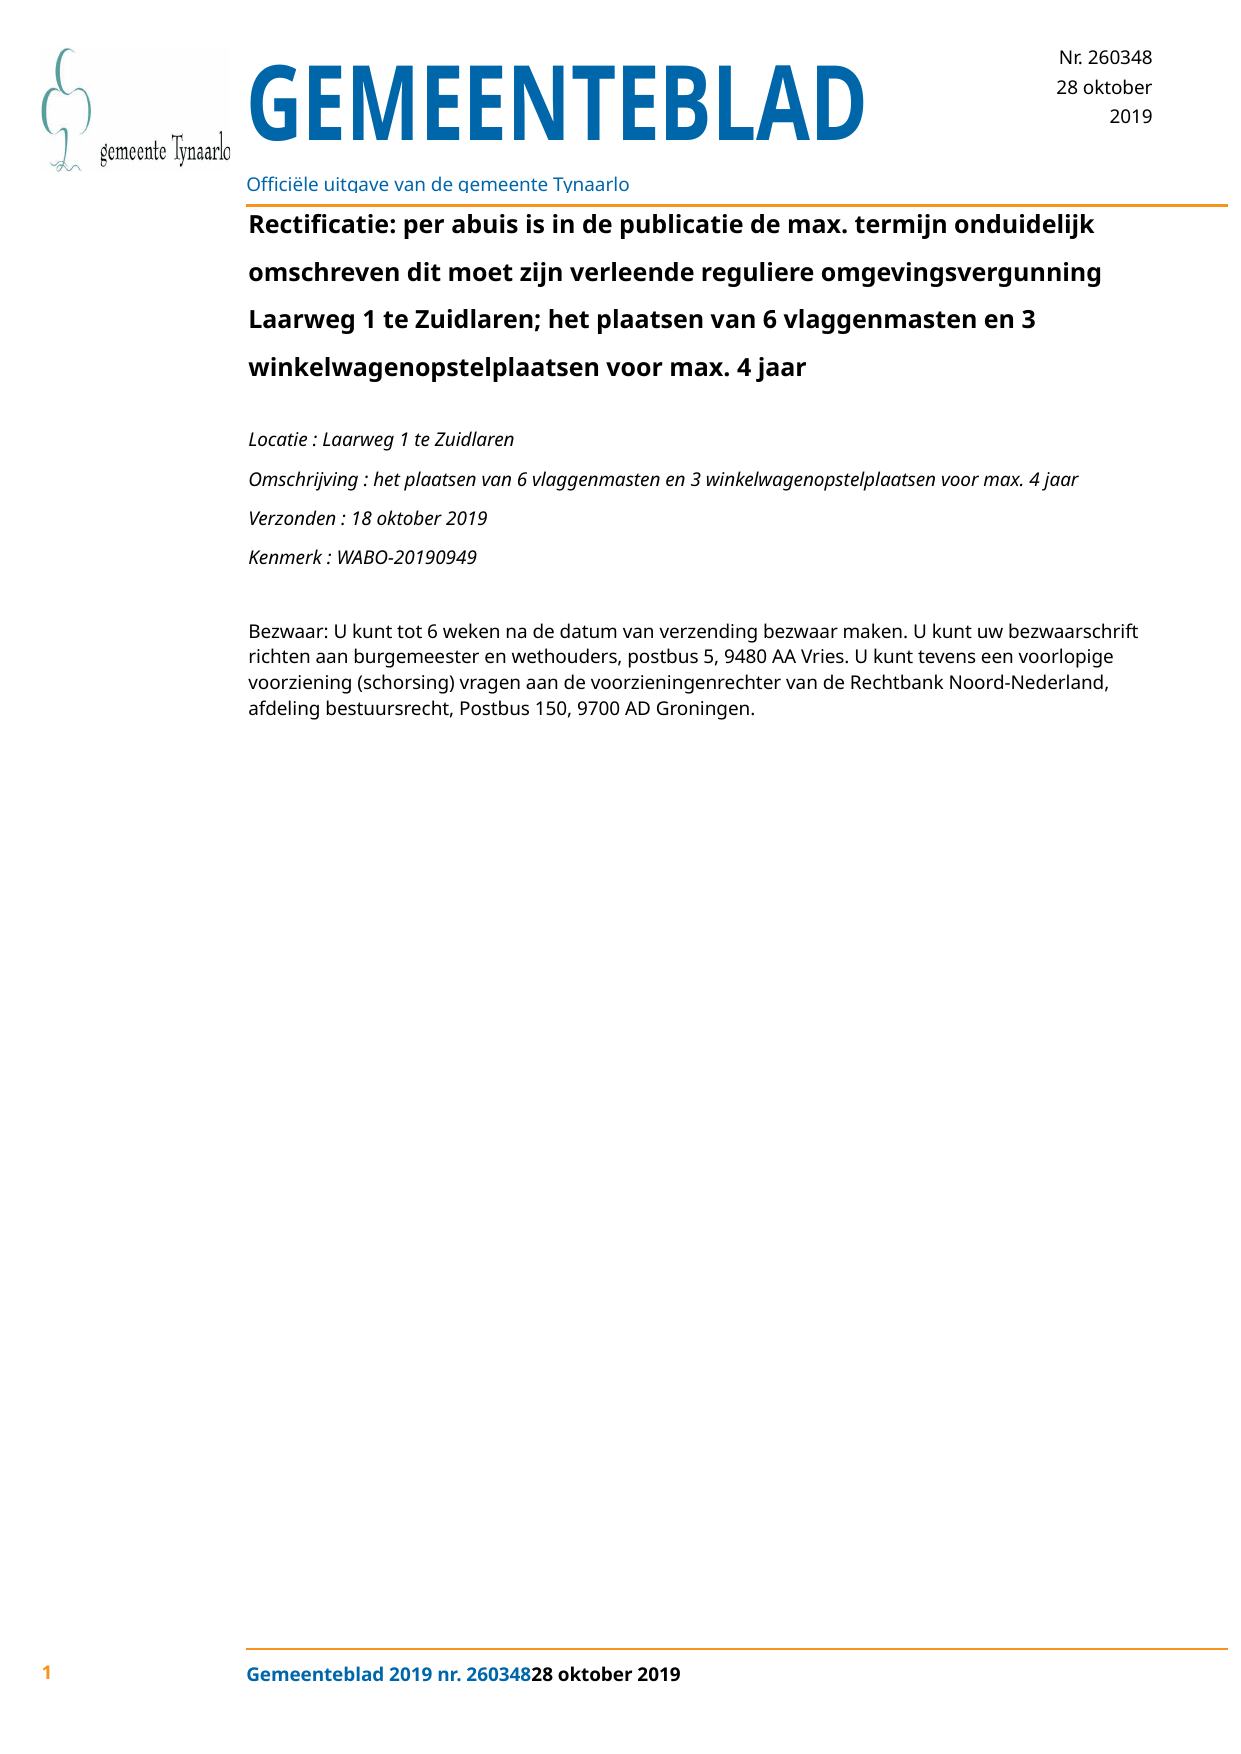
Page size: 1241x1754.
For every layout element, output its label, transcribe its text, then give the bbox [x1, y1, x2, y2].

text Bezwaar: U kunt tot 6 weken na de datum van verzending bezwaar maken. U kunt uw bezwaarschrift richten aan burgemeester en wethouders, postbus 5, 9480 AA Vries. U kunt tevens een voorlopige voorziening (schorsing) vragen aan de voorzieningenrechter van de Rechtbank Noord-Nederland, afdeling bestuursrecht, Postbus 150, 9700 AD Groningen. [248, 618, 1152, 721]
text Rectificatie: per abuis is in de publicatie de max. termijn onduidelijk omschreven dit moet zijn verleende reguliere omgevingsvergunning Laarweg 1 te Zuidlaren; het plaatsen van 6 vlaggenmasten en 3 winkelwagenopstelplaatsen voor max. 4 jaar [248, 207, 1152, 384]
text Verzonden : 18 oktober 2019 [248, 505, 1152, 531]
text Locatie : Laarweg 1 te Zuidlaren [248, 427, 1152, 452]
text Kenmerk : WABO-20190949 [248, 544, 1152, 570]
text Omschrijving : het plaatsen van 6 vlaggenmasten en 3 winkelwagenopstelplaatsen voor max. 4 jaar [248, 466, 1152, 492]
picture [41, 47, 231, 172]
